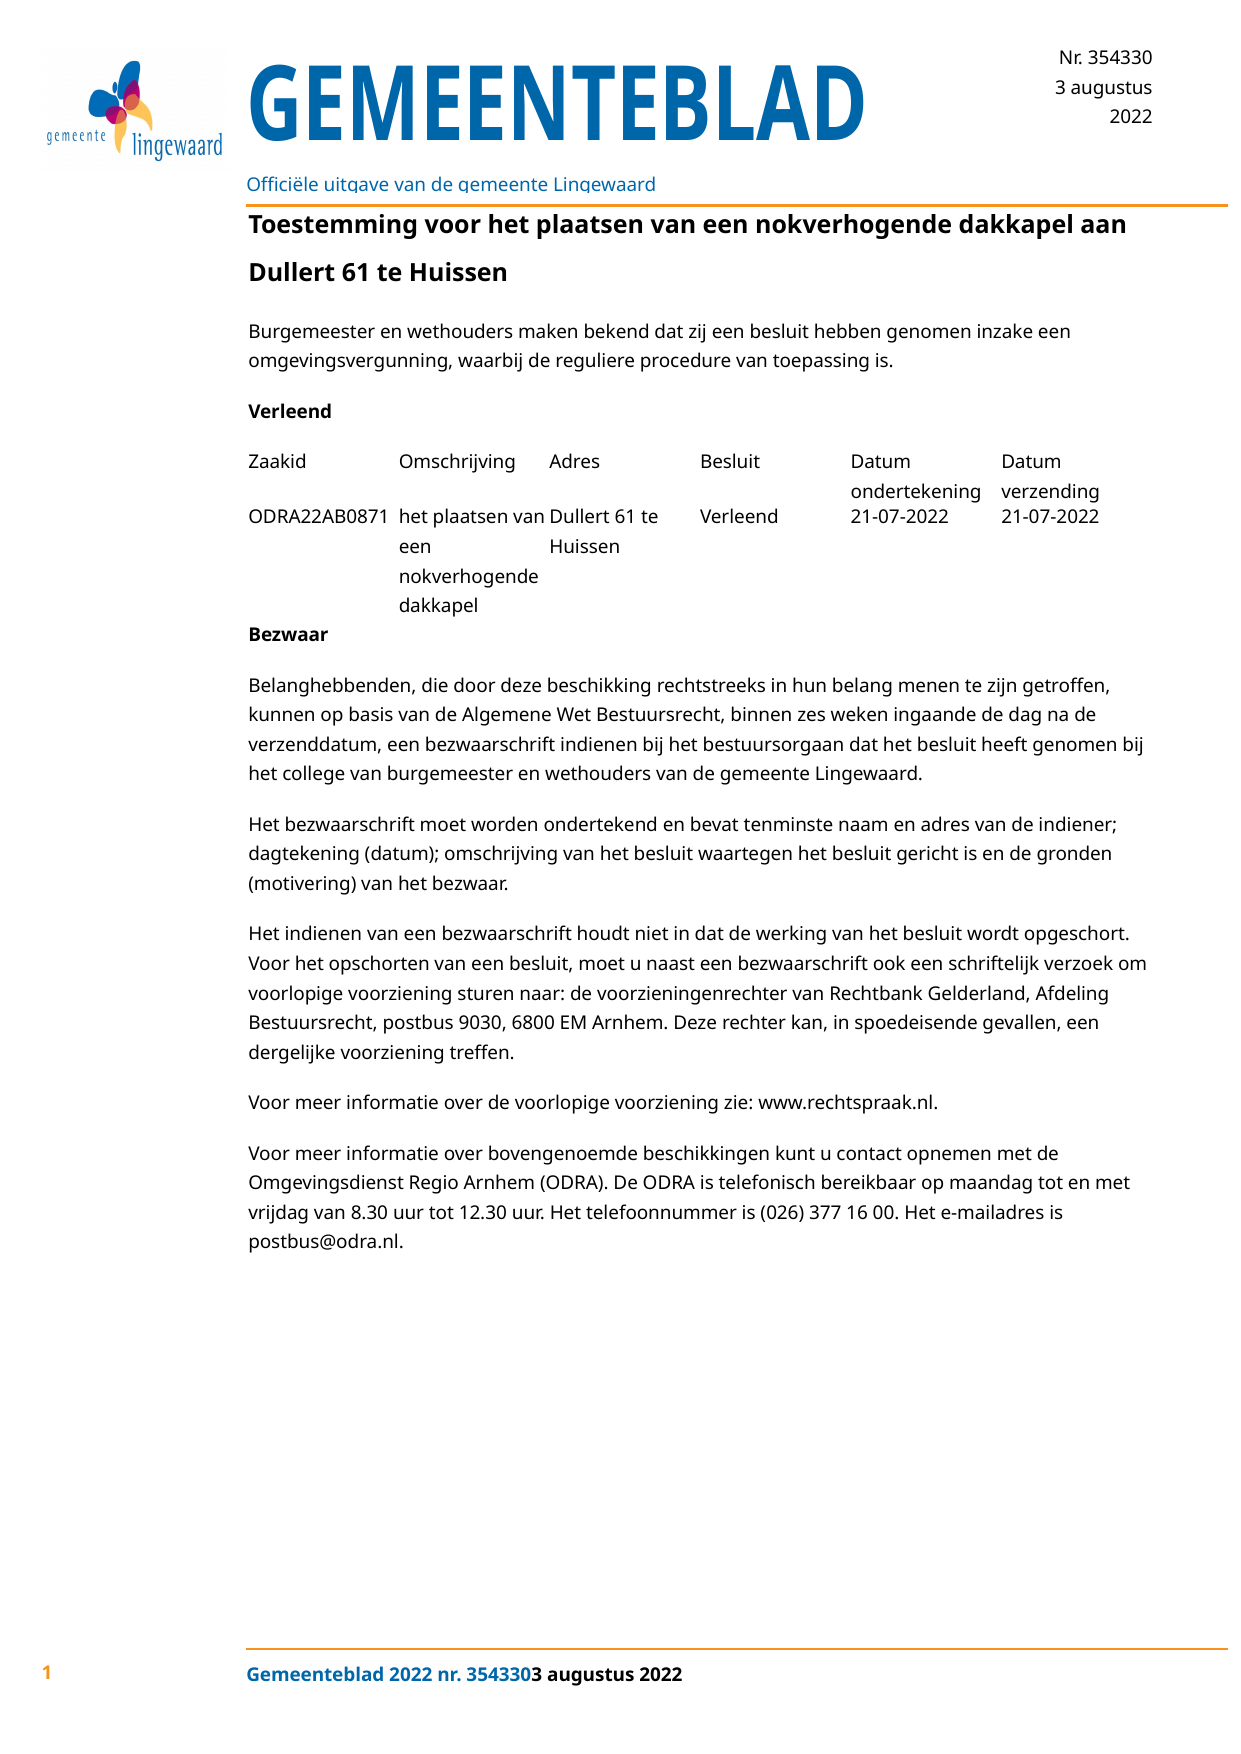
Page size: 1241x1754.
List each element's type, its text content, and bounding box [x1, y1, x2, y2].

table_header Besluit [700, 449, 850, 504]
table_cell 21-07-2022 [1001, 504, 1152, 618]
table_cell Verleend [700, 504, 850, 618]
table_header Zaakid [248, 449, 398, 504]
table_header Omschrijving [399, 449, 549, 504]
table_header Datum ondertekening [850, 449, 1001, 504]
table_header Datum verzending [1001, 449, 1152, 504]
text Voor meer informatie over bovengenoemde beschikkingen kunt u contact opnemen met de Omgevingsdienst Regio Arnhem (ODRA). De ODRA is telefonisch bereikbaar op maandag tot en met vrijdag van 8.30 uur tot 12.30 uur. Het telefoonnummer is (026) 377 16 00. Het e-mailadres is postbus@odra.nl. [248, 1140, 1152, 1254]
text Het bezwaarschrift moet worden ondertekend en bevat tenminste naam en adres van de indiener; dagtekening (datum); omschrijving van het besluit waartegen het besluit gericht is en de gronden (motivering) van het bezwaar. [248, 811, 1152, 896]
text Belanghebbenden, die door deze beschikking rechtstreeks in hun belang menen te zijn getroffen, kunnen op basis van de Algemene Wet Bestuursrecht, binnen zes weken ingaande de dag na de verzenddatum, een bezwaarschrift indienen bij het bestuursorgaan dat het besluit heeft genomen bij het college van burgemeester en wethouders van de gemeente Lingewaard. [248, 672, 1152, 786]
table_cell Dullert 61 te Huissen [549, 504, 700, 618]
text Voor meer informatie over de voorlopige voorziening zie: www.rechtspraak.nl. [248, 1089, 1152, 1115]
picture [41, 47, 231, 172]
table_cell 21-07-2022 [850, 504, 1001, 618]
table_cell ODRA22AB0871 [248, 504, 398, 618]
text Verleend [248, 398, 1152, 424]
text Bezwaar [248, 621, 1152, 647]
text Het indienen van een bezwaarschrift houdt niet in dat de werking van het besluit wordt opgeschort. Voor het opschorten van een besluit, moet u naast een bezwaarschrift ook een schriftelijk verzoek om voorlopige voorziening sturen naar: de voorzieningenrechter van Rechtbank Gelderland, Afdeling Bestuursrecht, postbus 9030, 6800 EM Arnhem. Deze rechter kan, in spoedeisende gevallen, een dergelijke voorziening treffen. [248, 921, 1152, 1065]
table_header Adres [549, 449, 700, 504]
text Toestemming voor het plaatsen van een nokverhogende dakkapel aan Dullert 61 te Huissen [248, 207, 1152, 288]
text Burgemeester en wethouders maken bekend dat zij een besluit hebben genomen inzake een omgevingsvergunning, waarbij de reguliere procedure van toepassing is. [248, 318, 1152, 373]
table_cell het plaatsen van een nokverhogende dakkapel [399, 504, 549, 618]
